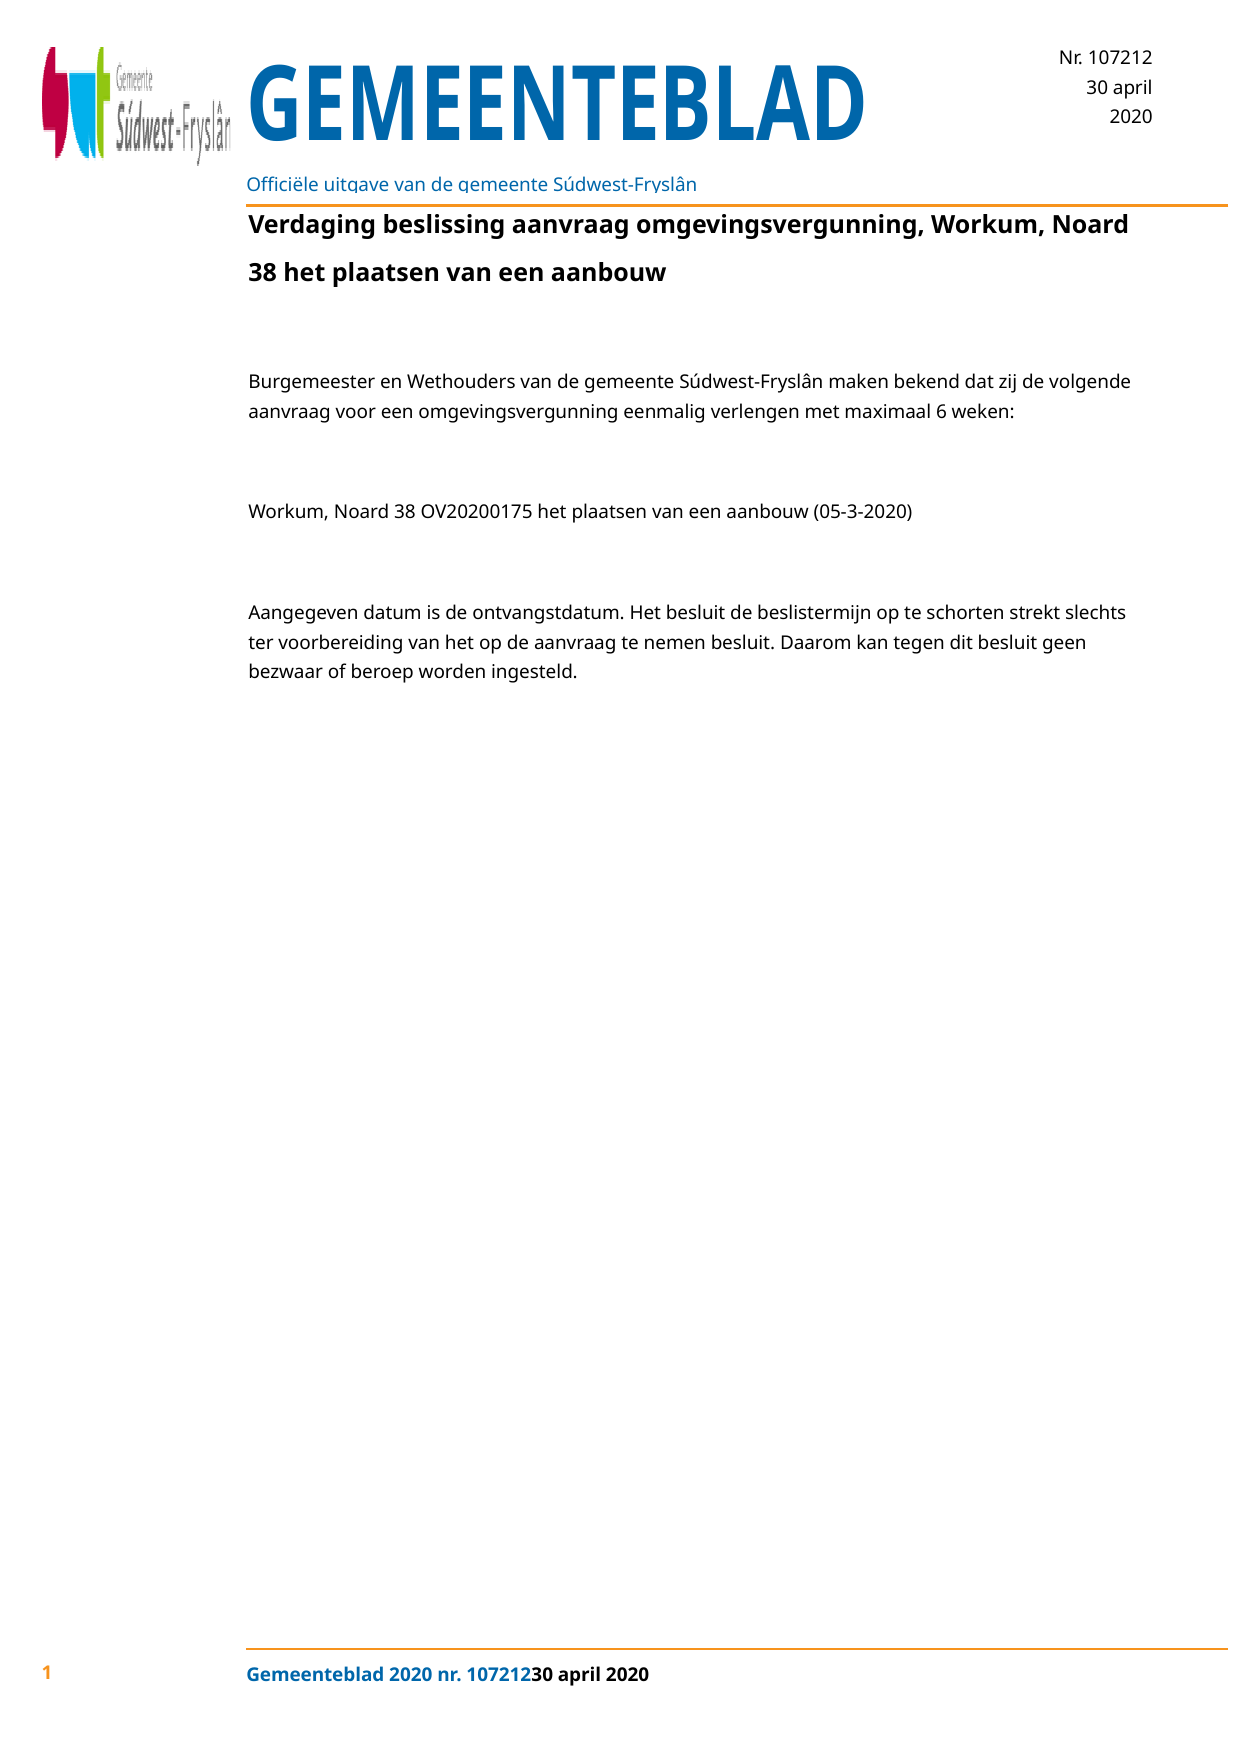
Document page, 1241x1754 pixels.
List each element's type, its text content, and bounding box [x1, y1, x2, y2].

text Workum, Noard 38 OV20200175 het plaatsen van een aanbouw (05-3-2020) [248, 499, 1152, 524]
text Burgemeester en Wethouders van de gemeente Súdwest-Fryslân maken bekend dat zij de volgende aanvraag voor een omgevingsvergunning eenmalig verlengen met maximaal 6 weken: [248, 368, 1152, 424]
picture [41, 47, 231, 172]
text Aangegeven datum is de ontvangstdatum. Het besluit de beslistermijn op te schorten strekt slechts ter voorbereiding van het op de aanvraag te nemen besluit. Daarom kan tegen dit besluit geen bezwaar of beroep worden ingesteld. [248, 599, 1152, 684]
text Verdaging beslissing aanvraag omgevingsvergunning, Workum, Noard 38 het plaatsen van een aanbouw [248, 207, 1152, 288]
